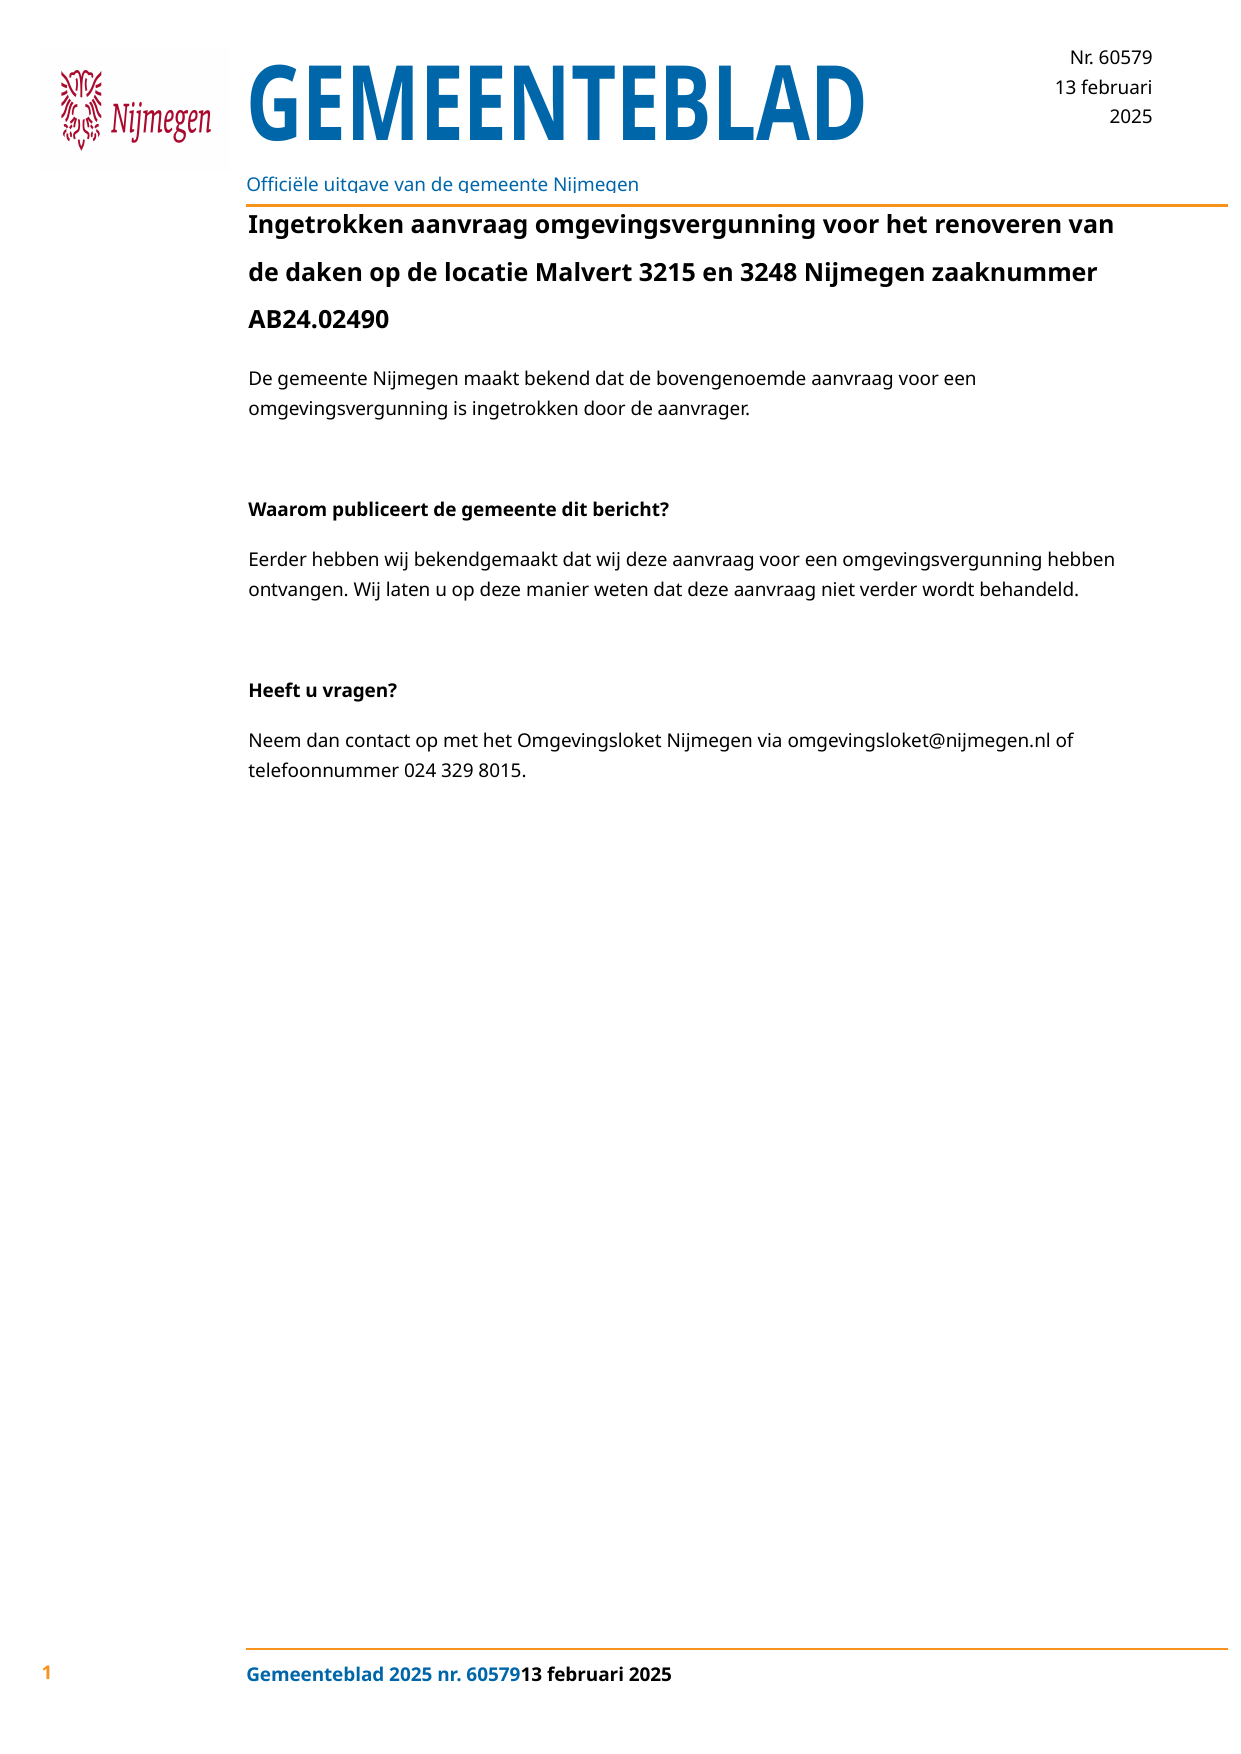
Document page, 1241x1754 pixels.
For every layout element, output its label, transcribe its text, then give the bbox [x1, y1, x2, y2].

text Heeft u vragen? [248, 677, 1152, 702]
text Ingetrokken aanvraag omgevingsvergunning voor het renoveren van de daken op de locatie Malvert 3215 en 3248 Nijmegen zaaknummer AB24.02490 [248, 207, 1152, 336]
text De gemeente Nijmegen maakt bekend dat de bovengenoemde aanvraag voor een omgevingsvergunning is ingetrokken door de aanvrager. [248, 366, 1152, 421]
text Eerder hebben wij bekendgemaakt dat wij deze aanvraag voor een omgevingsvergunning hebben ontvangen. Wij laten u op deze manier weten dat deze aanvraag niet verder wordt behandeld. [248, 546, 1152, 602]
text Waarom publiceert de gemeente dit bericht? [248, 496, 1152, 522]
picture [41, 47, 231, 172]
text Neem dan contact op met het Omgevingsloket Nijmegen via omgevingsloket@nijmegen.nl of telefoonnummer 024 329 8015. [248, 727, 1152, 782]
